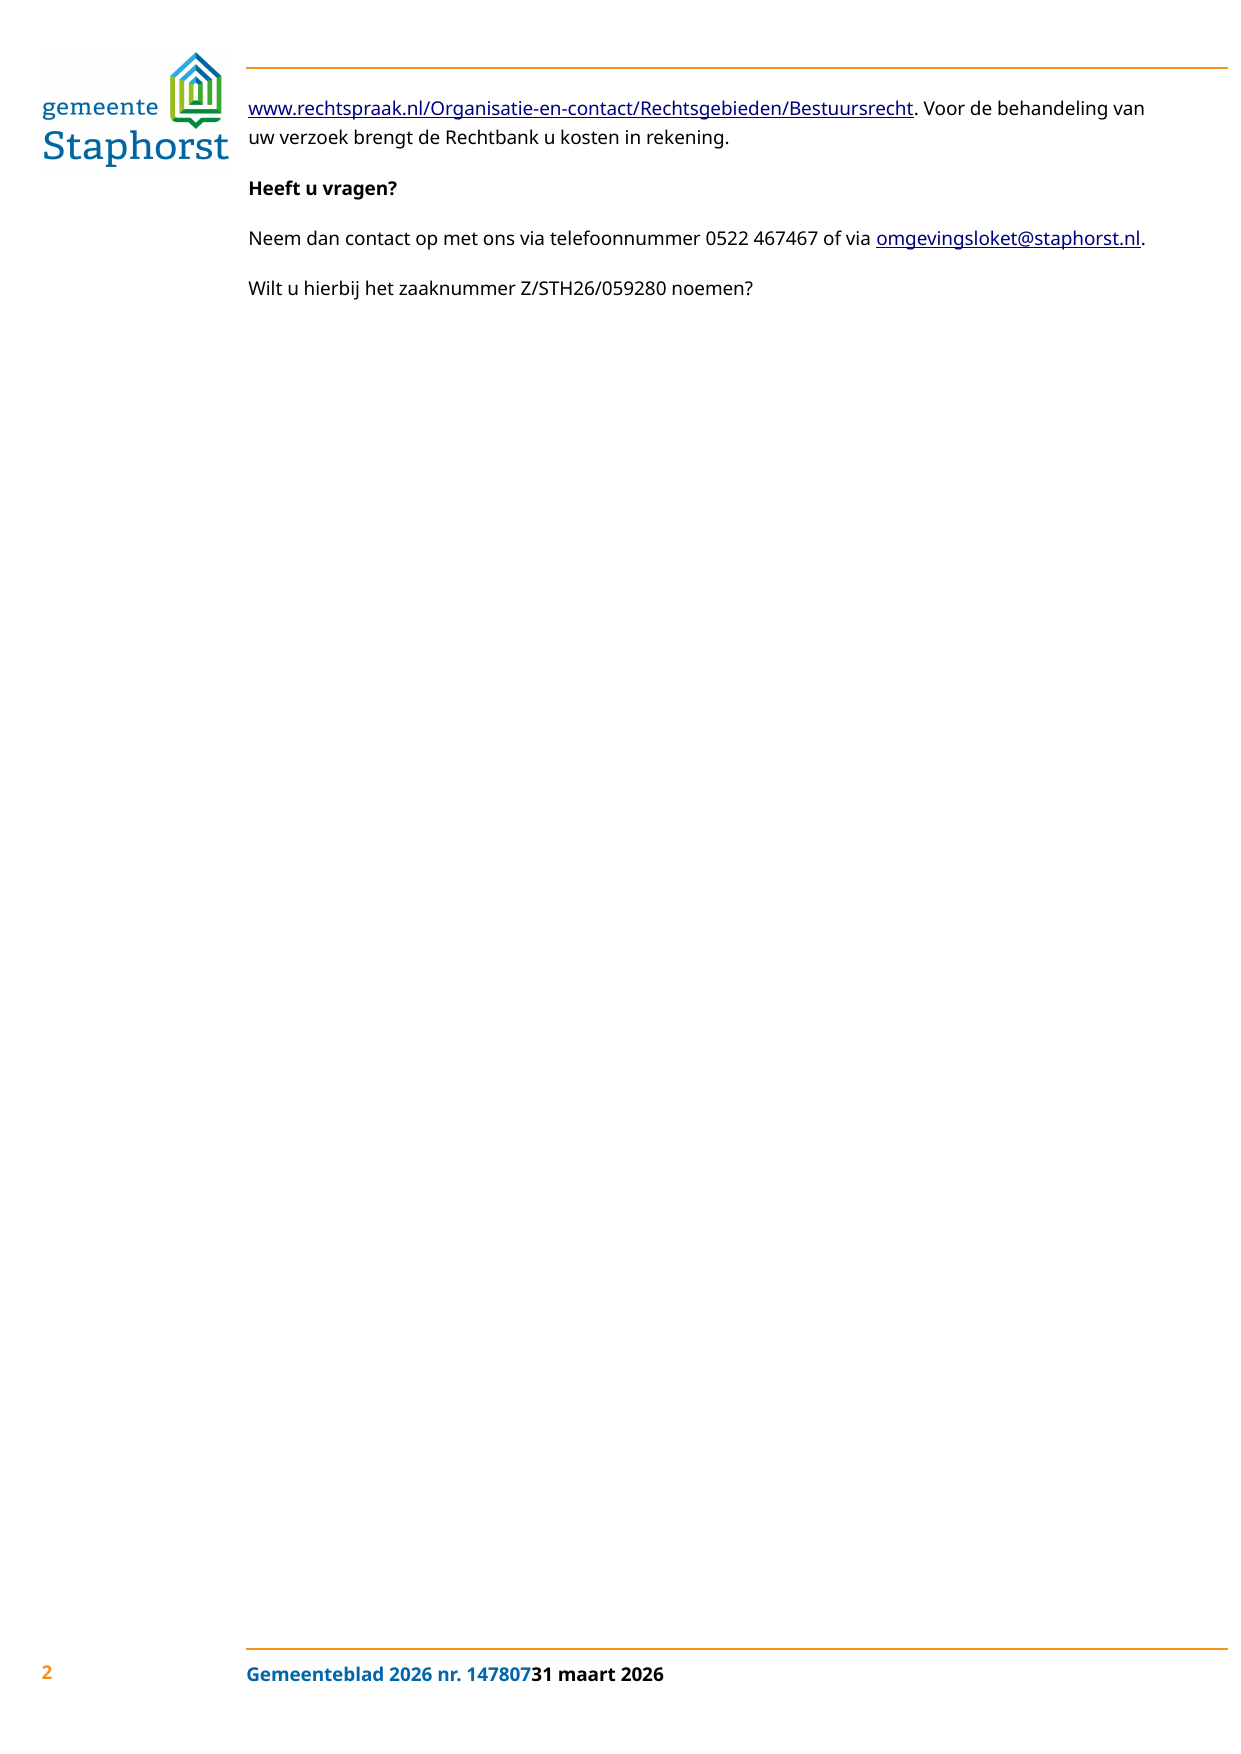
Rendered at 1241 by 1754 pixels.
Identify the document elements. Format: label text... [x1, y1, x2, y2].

text Wilt u hierbij het zaaknummer Z/STH26/059280 noemen? [248, 276, 1152, 301]
text Heeft u vragen? [248, 175, 1152, 201]
text www.rechtspraak.nl/Organisatie-en-contact/Rechtsgebieden/Bestuursrecht. Voor de behandeling van uw verzoek brengt de Rechtbank u kosten in rekening. [248, 95, 1152, 150]
text Neem dan contact op met ons via telefoonnummer 0522 467467 of via omgevingsloket@staphorst.nl. [248, 225, 1152, 251]
picture [41, 47, 231, 172]
